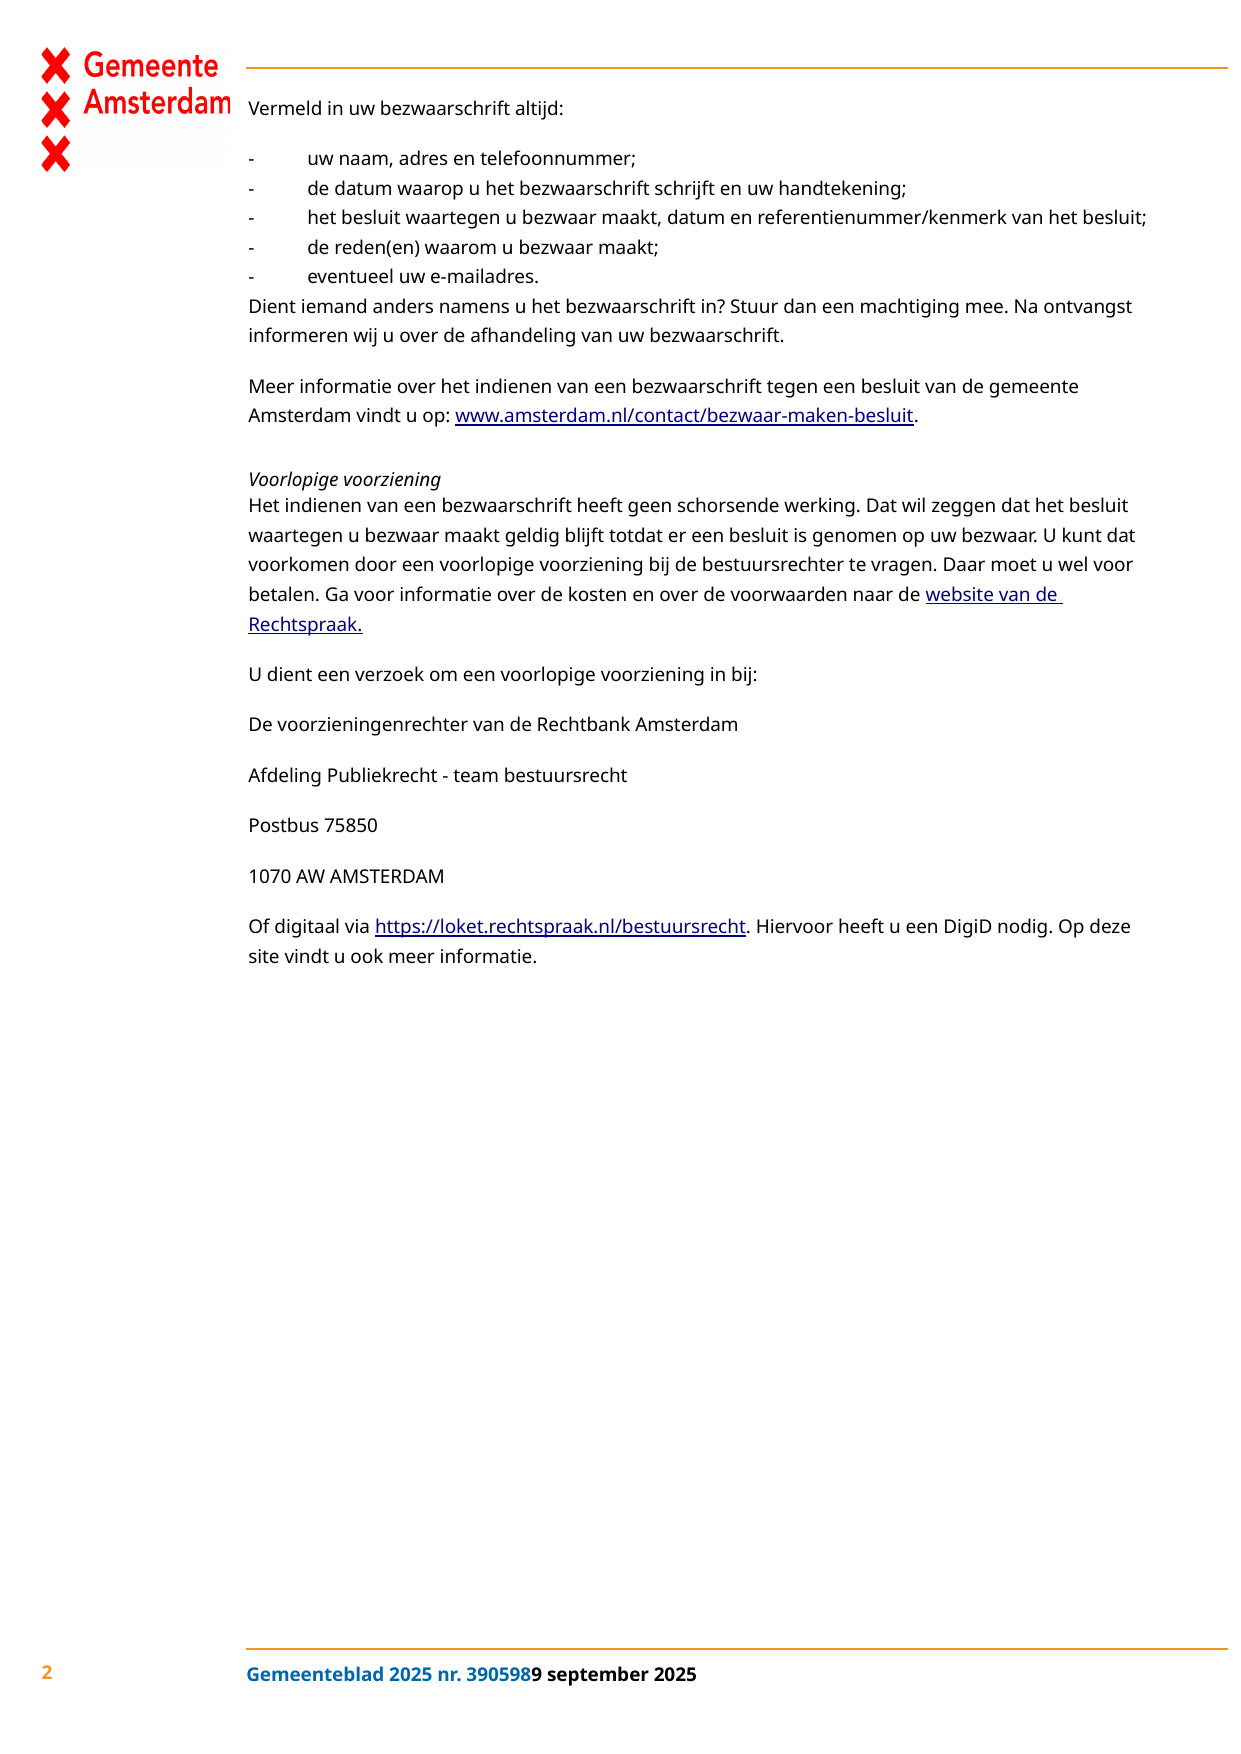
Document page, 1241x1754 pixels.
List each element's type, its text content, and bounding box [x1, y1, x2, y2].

text Dient iemand anders namens u het bezwaarschrift in? Stuur dan een machtiging mee. Na ontvangst informeren wij u over de afhandeling van uw bezwaarschrift. [248, 293, 1152, 348]
text Afdeling Publiekrecht - team bestuursrecht [248, 762, 1152, 788]
list uw naam, adres en telefoonnummer; [248, 145, 1152, 171]
picture [41, 47, 231, 172]
list de reden(en) waarom u bezwaar maakt; [248, 234, 1152, 260]
list eventueel uw e-mailadres. [248, 263, 1152, 289]
text Het indienen van een bezwaarschrift heeft geen schorsende werking. Dat wil zeggen dat het besluit waartegen u bezwaar maakt geldig blijft totdat er een besluit is genomen op uw bezwaar. U kunt dat voorkomen door een voorlopige voorziening bij de bestuursrechter te vragen. Daar moet u wel voor betalen. Ga voor informatie over de kosten en over de voorwaarden naar de website van de Rechtspraak. [248, 492, 1152, 636]
text U dient een verzoek om een voorlopige voorziening in bij: [248, 661, 1152, 687]
text 1070 AW AMSTERDAM [248, 863, 1152, 888]
text Meer informatie over het indienen van een bezwaarschrift tegen een besluit van de gemeente Amsterdam vindt u op: www.amsterdam.nl/contact/bezwaar-maken-besluit. [248, 373, 1152, 428]
text Voorlopige voorziening [248, 467, 1152, 492]
text Of digitaal via https://loket.rechtspraak.nl/bestuursrecht. Hiervoor heeft u een DigiD nodig. Op deze site vindt u ook meer informatie. [248, 913, 1152, 968]
text Postbus 75850 [248, 812, 1152, 838]
list het besluit waartegen u bezwaar maakt, datum en referentienummer/kenmerk van het besluit; [248, 204, 1152, 230]
text De voorzieningenrechter van de Rechtbank Amsterdam [248, 712, 1152, 737]
list de datum waarop u het bezwaarschrift schrijft en uw handtekening; [248, 175, 1152, 201]
text Vermeld in uw bezwaarschrift altijd: [248, 95, 1152, 121]
